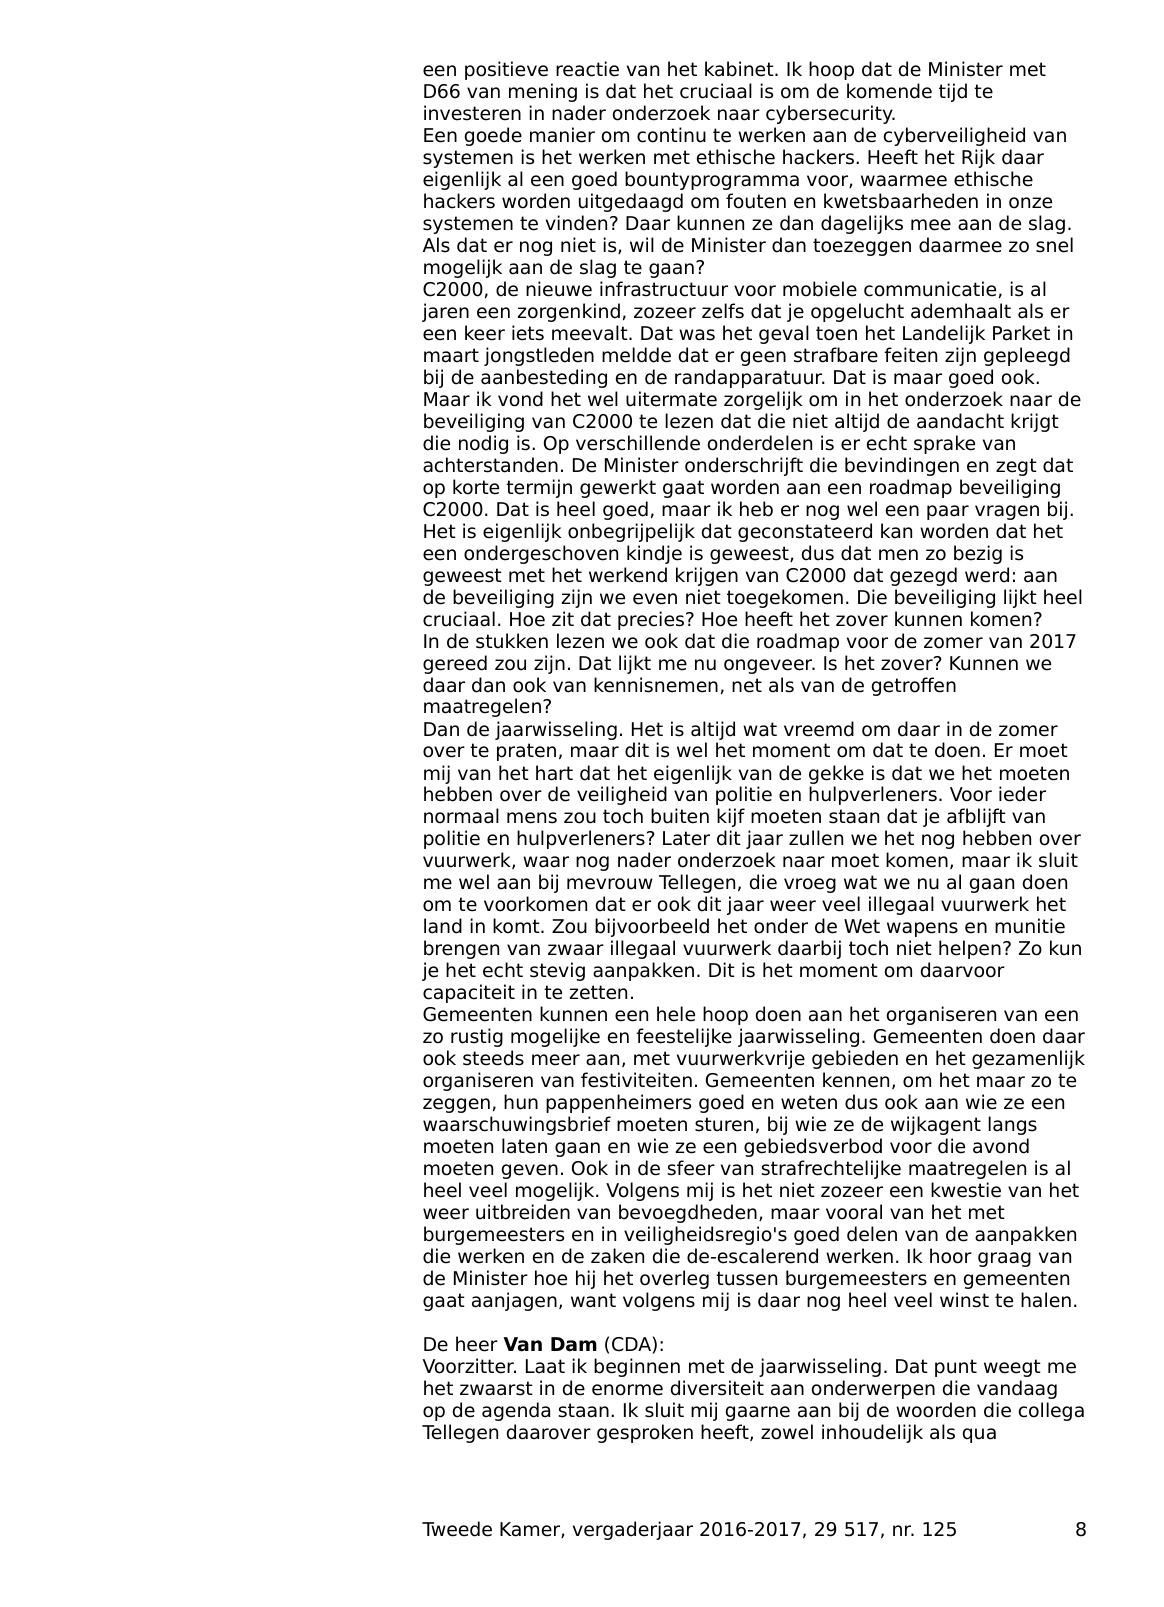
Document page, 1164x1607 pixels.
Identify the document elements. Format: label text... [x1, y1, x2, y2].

text Gemeenten kunnen een hele hoop doen aan het organiseren van een zo rustig mogelijke en feestelijke jaarwisseling. Gemeenten doen daar ook steeds meer aan, met vuurwerkvrije gebieden en het gezamenlijk organiseren van festiviteiten. Gemeenten kennen, om het maar zo te zeggen, hun pappenheimers goed en weten dus ook aan wie ze een waarschuwingsbrief moeten sturen, bij wie ze de wijkagent langs moeten laten gaan en wie ze een gebiedsverbod voor die avond moeten geven. Ook in de sfeer van strafrechtelijke maatregelen is al heel veel mogelijk. Volgens mij is het niet zozeer een kwestie van het weer uitbreiden van bevoegdheden, maar vooral van het met burgemeesters en in veiligheidsregio's goed delen van de aanpakken die werken en de zaken die de-escalerend werken. Ik hoor graag van de Minister hoe hij het overleg tussen burgemeesters en gemeenten gaat aanjagen, want volgens mij is daar nog heel veel winst te halen. [422, 1004, 1087, 1312]
text C2000, de nieuwe infrastructuur voor mobiele communicatie, is al jaren een zorgenkind, zozeer zelfs dat je opgelucht ademhaalt als er een keer iets meevalt. Dat was het geval toen het Landelijk Parket in maart jongstleden meldde dat er geen strafbare feiten zijn gepleegd bij de aanbesteding en de randapparatuur. Dat is maar goed ook. Maar ik vond het wel uitermate zorgelijk om in het onderzoek naar de beveiliging van C2000 te lezen dat die niet altijd de aandacht krijgt die nodig is. Op verschillende onderdelen is er echt sprake van achterstanden. De Minister onderschrijft die bevindingen en zegt dat op korte termijn gewerkt gaat worden aan een roadmap beveiliging C2000. Dat is heel goed, maar ik heb er nog wel een paar vragen bij. Het is eigenlijk onbegrijpelijk dat geconstateerd kan worden dat het een ondergeschoven kindje is geweest, dus dat men zo bezig is geweest met het werkend krijgen van C2000 dat gezegd werd: aan de beveiliging zijn we even niet toegekomen. Die beveiliging lijkt heel cruciaal. Hoe zit dat precies? Hoe heeft het zover kunnen komen? [422, 279, 1087, 631]
text De heer Van Dam (CDA): [422, 1334, 1087, 1356]
text In de stukken lezen we ook dat die roadmap voor de zomer van 2017 gereed zou zijn. Dat lijkt me nu ongeveer. Is het zover? Kunnen we daar dan ook van kennisnemen, net als van de getroffen maatregelen? [422, 631, 1087, 718]
text Een goede manier om continu te werken aan de cyberveiligheid van systemen is het werken met ethische hackers. Heeft het Rijk daar eigenlijk al een goed bountyprogramma voor, waarmee ethische hackers worden uitgedaagd om fouten en kwetsbaarheden in onze systemen te vinden? Daar kunnen ze dan dagelijks mee aan de slag. Als dat er nog niet is, wil de Minister dan toezeggen daarmee zo snel mogelijk aan de slag te gaan? [422, 125, 1087, 279]
text Dan de jaarwisseling. Het is altijd wat vreemd om daar in de zomer over te praten, maar dit is wel het moment om dat te doen. Er moet mij van het hart dat het eigenlijk van de gekke is dat we het moeten hebben over de veiligheid van politie en hulpverleners. Voor ieder normaal mens zou toch buiten kijf moeten staan dat je afblijft van politie en hulpverleners? Later dit jaar zullen we het nog hebben over vuurwerk, waar nog nader onderzoek naar moet komen, maar ik sluit me wel aan bij mevrouw Tellegen, die vroeg wat we nu al gaan doen om te voorkomen dat er ook dit jaar weer veel illegaal vuurwerk het land in komt. Zou bijvoorbeeld het onder de Wet wapens en munitie brengen van zwaar illegaal vuurwerk daarbij toch niet helpen? Zo kun je het echt stevig aanpakken. Dit is het moment om daarvoor capaciteit in te zetten. [422, 718, 1087, 1004]
text Voorzitter. Laat ik beginnen met de jaarwisseling. Dat punt weegt me het zwaarst in de enorme diversiteit aan onderwerpen die vandaag op de agenda staan. Ik sluit mij gaarne aan bij de woorden die collega Tellegen daarover gesproken heeft, zowel inhoudelijk als qua [422, 1356, 1087, 1444]
text een positieve reactie van het kabinet. Ik hoop dat de Minister met D66 van mening is dat het cruciaal is om de komende tijd te investeren in nader onderzoek naar cybersecurity. [422, 59, 1087, 125]
